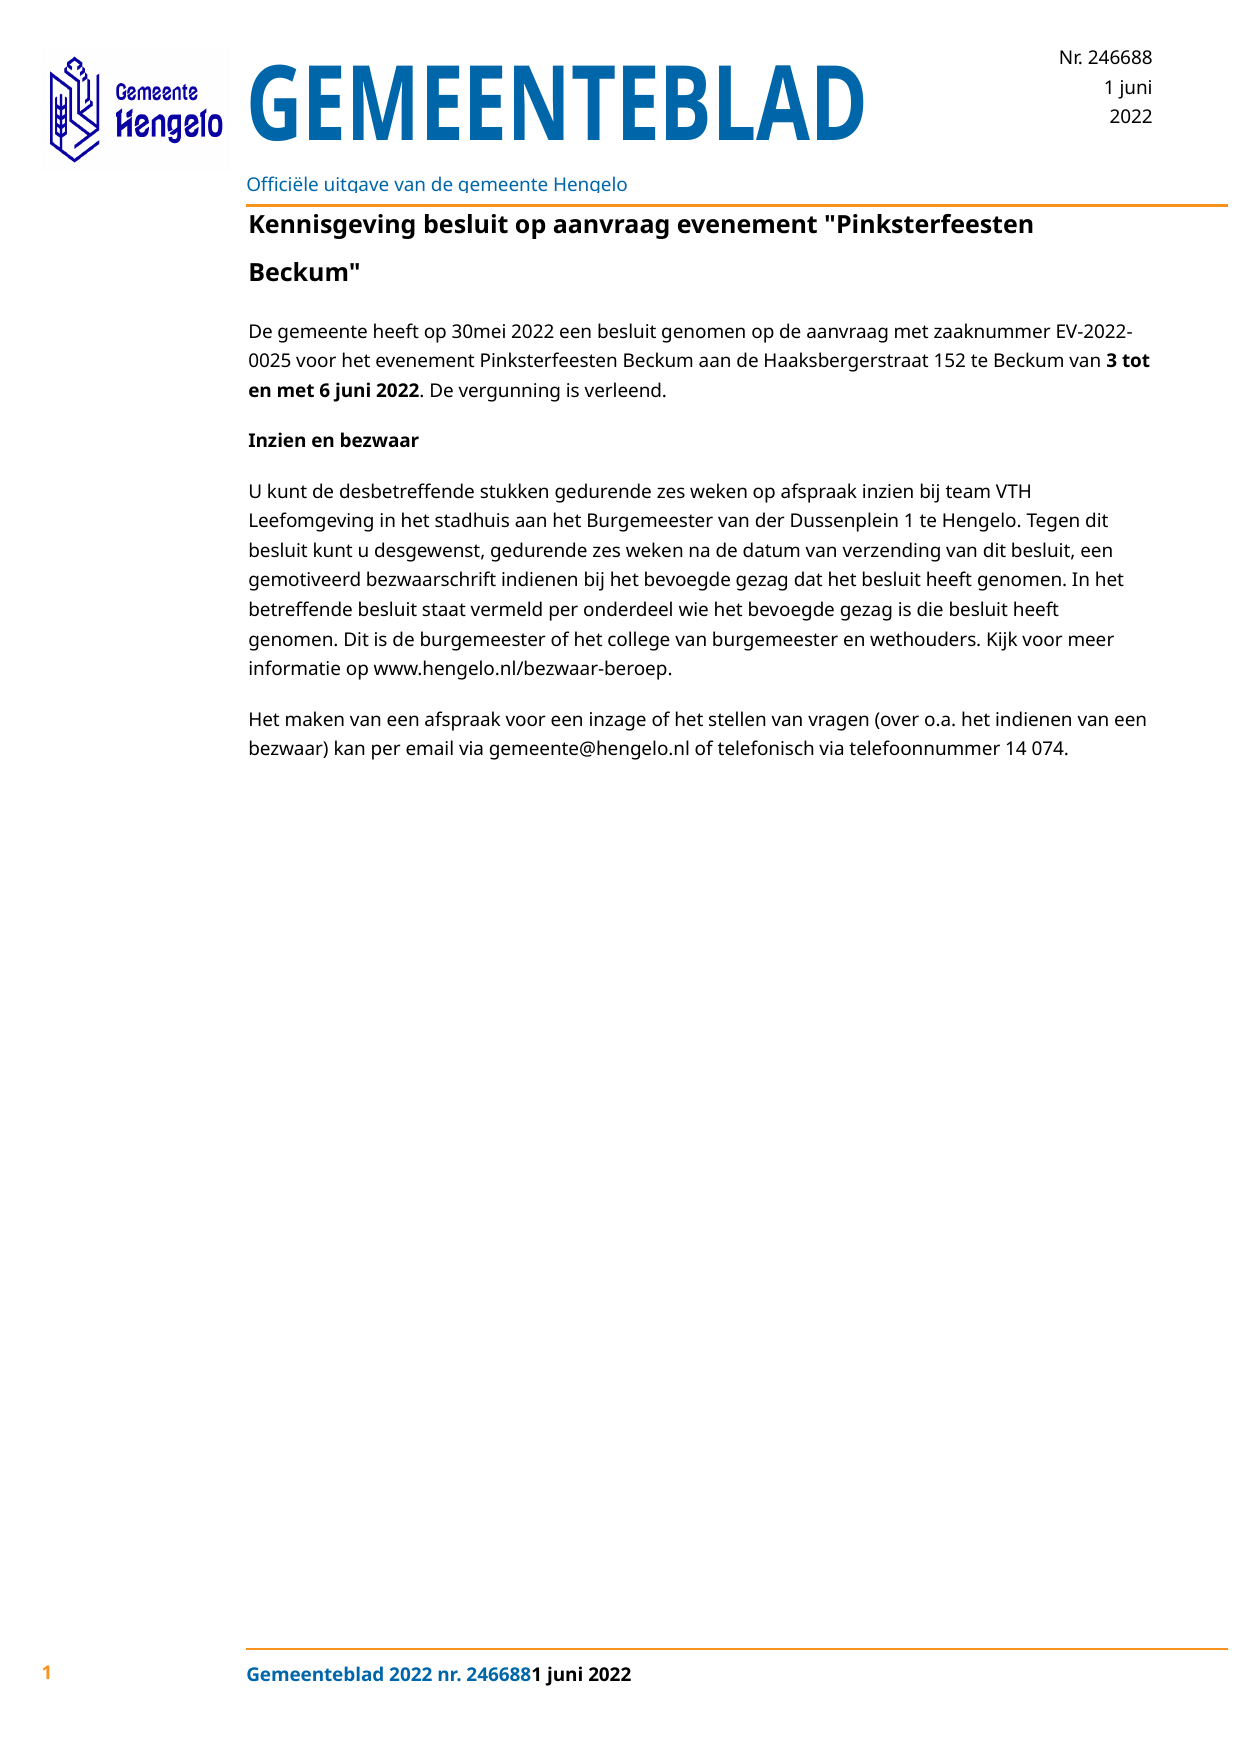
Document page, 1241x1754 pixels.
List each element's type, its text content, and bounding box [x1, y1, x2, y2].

text Kennisgeving besluit op aanvraag evenement "Pinksterfeesten Beckum" [248, 207, 1152, 288]
text U kunt de desbetreffende stukken gedurende zes weken op afspraak inzien bij team VTH Leefomgeving in het stadhuis aan het Burgemeester van der Dussenplein 1 te Hengelo. Tegen dit besluit kunt u desgewenst, gedurende zes weken na de datum van verzending van dit besluit, een gemotiveerd bezwaarschrift indienen bij het bevoegde gezag dat het besluit heeft genomen. In het betreffende besluit staat vermeld per onderdeel wie het bevoegde gezag is die besluit heeft genomen. Dit is de burgemeester of het college van burgemeester en wethouders. Kijk voor meer informatie op www.hengelo.nl/bezwaar-beroep. [248, 478, 1152, 681]
text Inzien en bezwaar [248, 427, 1152, 453]
text Het maken van een afspraak voor een inzage of het stellen van vragen (over o.a. het indienen van een bezwaar) kan per email via gemeente@hengelo.nl of telefonisch via telefoonnummer 14 074. [248, 706, 1152, 761]
text De gemeente heeft op 30mei 2022 een besluit genomen op de aanvraag met zaaknummer EV-2022-0025 voor het evenement Pinksterfeesten Beckum aan de Haaksbergerstraat 152 te Beckum van 3 tot en met 6 juni 2022. De vergunning is verleend. [248, 318, 1152, 403]
picture [41, 47, 231, 172]
